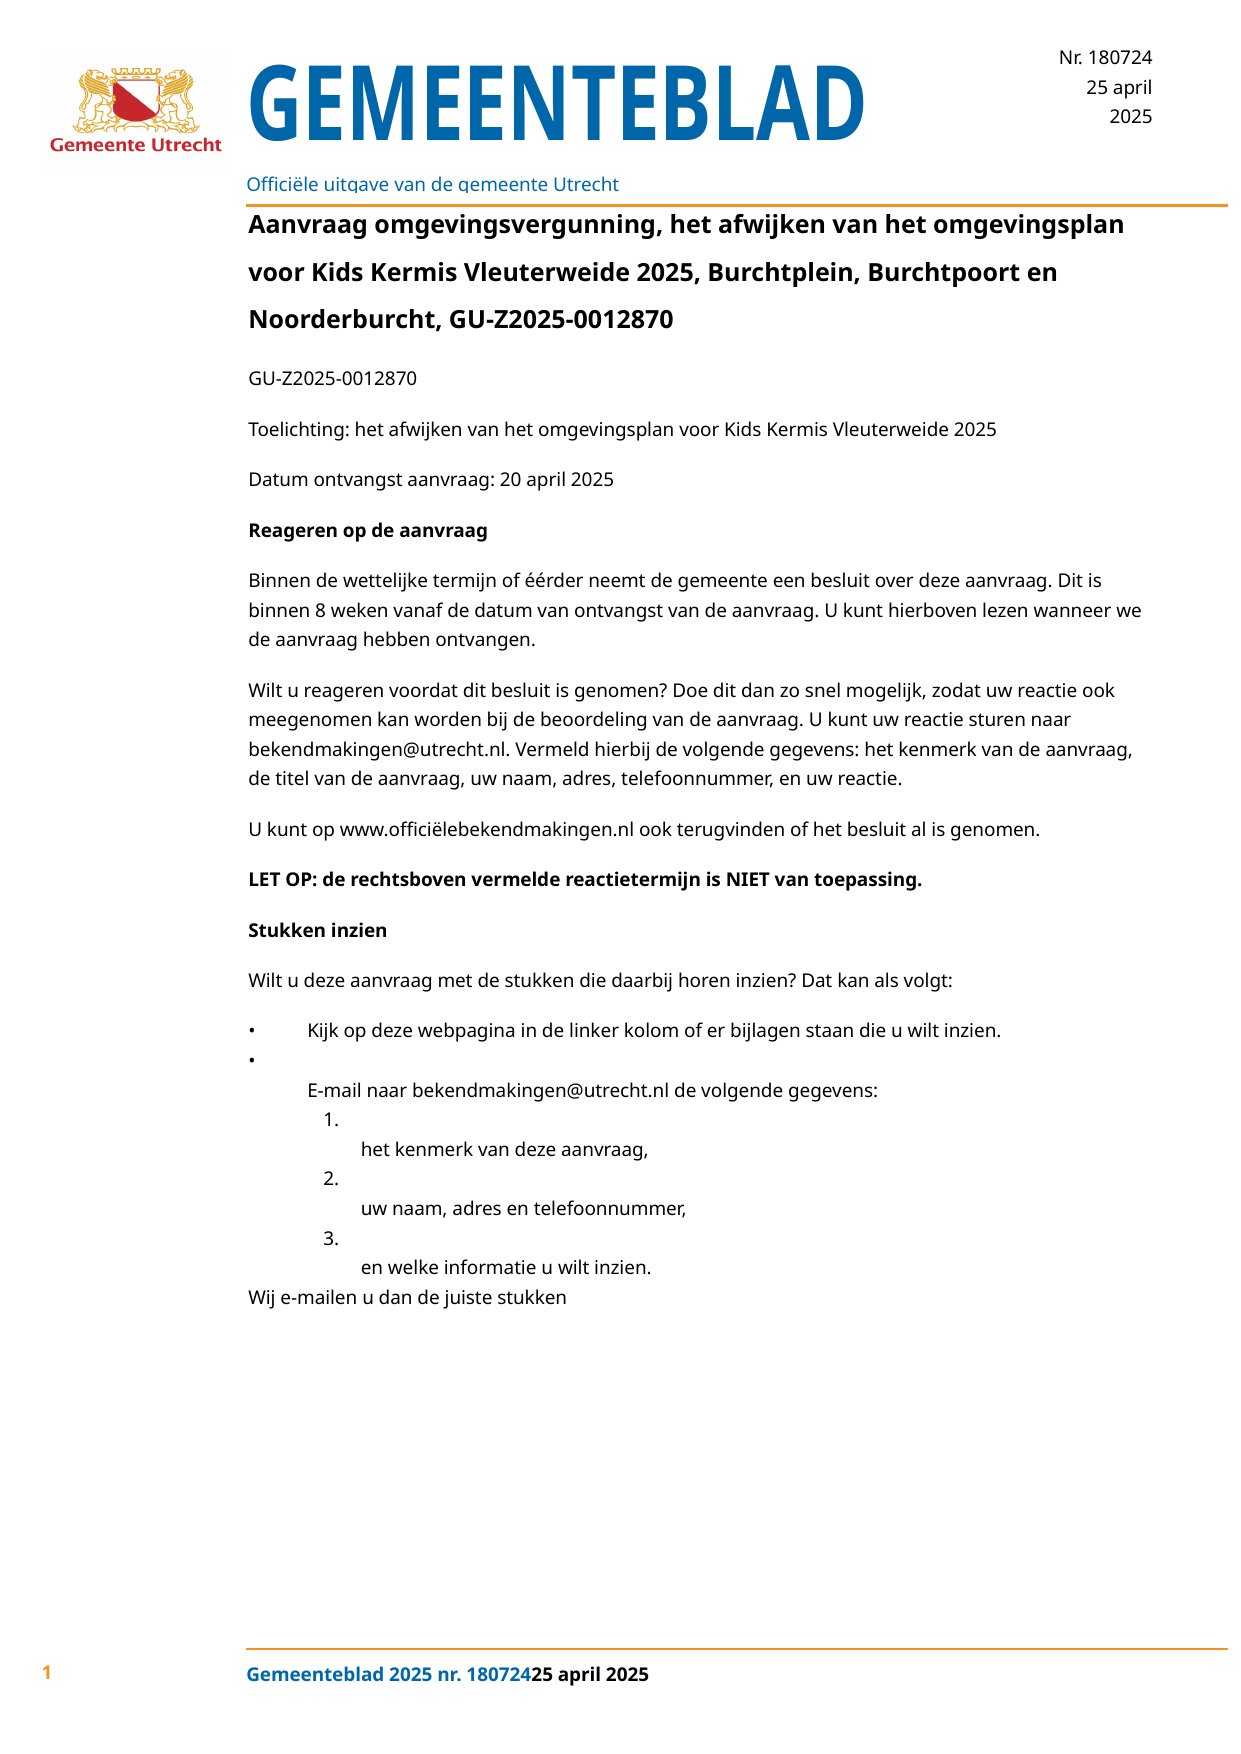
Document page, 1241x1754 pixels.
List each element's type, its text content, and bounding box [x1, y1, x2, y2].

text LET OP: de rechtsboven vermelde reactietermijn is NIET van toepassing. [248, 866, 1152, 892]
text Toelichting: het afwijken van het omgevingsplan voor Kids Kermis Vleuterweide 2025 [248, 416, 1152, 442]
list uw naam, adres en telefoonnummer, [323, 1195, 1152, 1221]
text Wilt u deze aanvraag met de stukken die daarbij horen inzien? Dat kan als volgt: [248, 967, 1152, 993]
list en welke informatie u wilt inzien. [323, 1254, 1152, 1280]
text GU-Z2025-0012870 [248, 366, 1152, 391]
text Datum ontvangst aanvraag: 20 april 2025 [248, 466, 1152, 492]
text Wij e-mailen u dan de juiste stukken [248, 1284, 1152, 1309]
text U kunt op www.officiëlebekendmakingen.nl ook terugvinden of het besluit al is genomen. [248, 816, 1152, 842]
picture [41, 47, 231, 172]
text Stukken inzien [248, 917, 1152, 942]
list E-mail naar bekendmakingen@utrecht.nl de volgende gegevens: [248, 1077, 1152, 1102]
text Wilt u reageren voordat dit besluit is genomen? Doe dit dan zo snel mogelijk, zodat uw reactie ook meegenomen kan worden bij de beoordeling van de aanvraag. U kunt uw reactie sturen naar bekendmakingen@utrecht.nl. Vermeld hierbij de volgende gegevens: het kenmerk van de aanvraag, de titel van de aanvraag, uw naam, adres, telefoonnummer, en uw reactie. [248, 677, 1152, 791]
text Binnen de wettelijke termijn of éérder neemt de gemeente een besluit over deze aanvraag. Dit is binnen 8 weken vanaf de datum van ontvangst van de aanvraag. U kunt hierboven lezen wanneer we de aanvraag hebben ontvangen. [248, 567, 1152, 652]
list Kijk op deze webpagina in de linker kolom of er bijlagen staan die u wilt inzien. [248, 1018, 1152, 1043]
text Reageren op de aanvraag [248, 517, 1152, 542]
list het kenmerk van deze aanvraag, [323, 1136, 1152, 1162]
text Aanvraag omgevingsvergunning, het afwijken van het omgevingsplan voor Kids Kermis Vleuterweide 2025, Burchtplein, Burchtpoort en Noorderburcht, GU-Z2025-0012870 [248, 207, 1152, 336]
